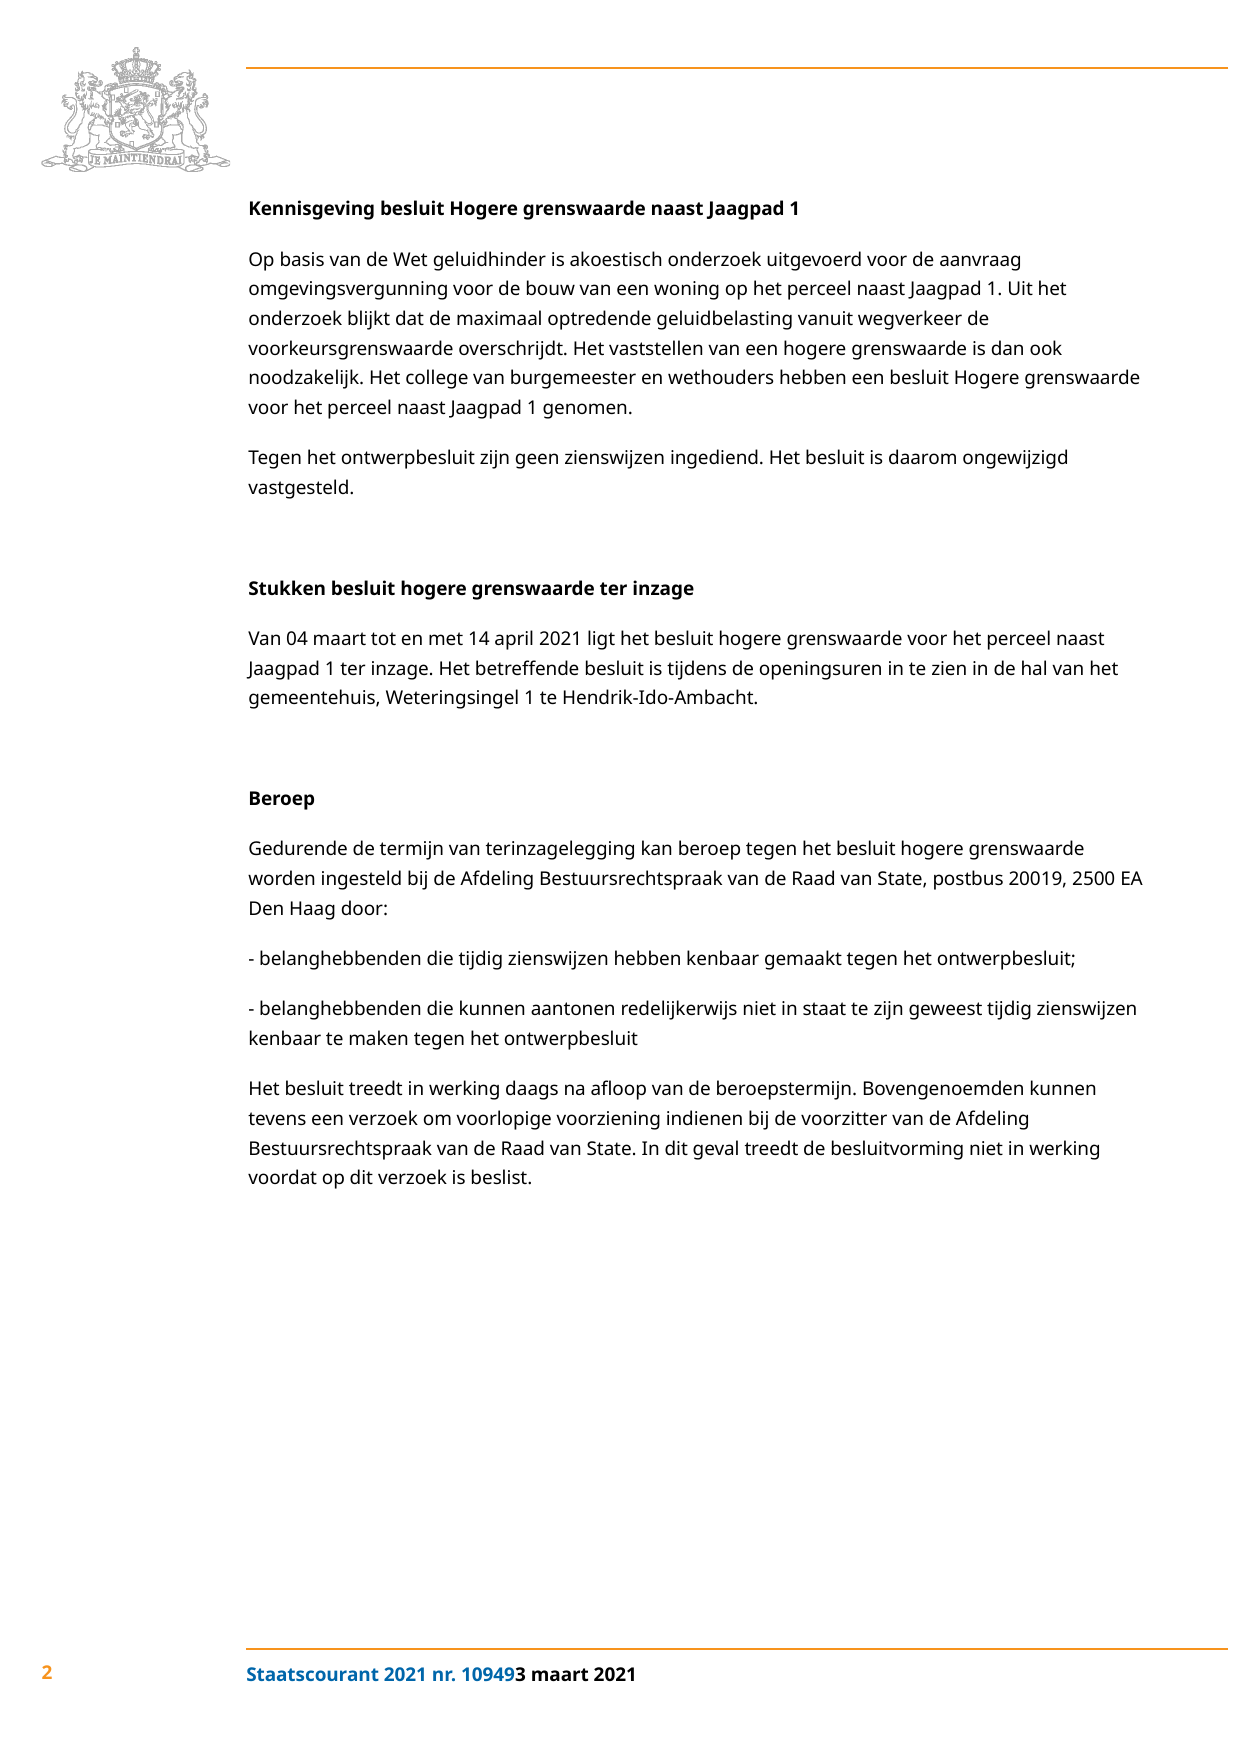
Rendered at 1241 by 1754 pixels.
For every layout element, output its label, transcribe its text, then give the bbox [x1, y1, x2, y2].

text Beroep [248, 785, 1152, 811]
text Het besluit treedt in werking daags na afloop van de beroepstermijn. Bovengenoemden kunnen tevens een verzoek om voorlopige voorziening indienen bij de voorzitter van de Afdeling Bestuursrechtspraak van de Raad van State. In dit geval treedt de besluitvorming niet in werking voordat op dit verzoek is beslist. [248, 1076, 1152, 1190]
picture [41, 47, 231, 172]
text Kennisgeving besluit Hogere grenswaarde naast Jaagpad 1 [248, 196, 1152, 221]
text Van 04 maart tot en met 14 april 2021 ligt het besluit hogere grenswaarde voor het perceel naast Jaagpad 1 ter inzage. Het betreffende besluit is tijdens de openingsuren in te zien in de hal van het gemeentehuis, Weteringsingel 1 te Hendrik-Ido-Ambacht. [248, 625, 1152, 710]
text - belanghebbenden die tijdig zienswijzen hebben kenbaar gemaakt tegen het ontwerpbesluit; [248, 945, 1152, 971]
text Gedurende de termijn van terinzagelegging kan beroep tegen het besluit hogere grenswaarde worden ingesteld bij de Afdeling Bestuursrechtspraak van de Raad van State, postbus 20019, 2500 EA Den Haag door: [248, 836, 1152, 921]
text - belanghebbenden die kunnen aantonen redelijkerwijs niet in staat te zijn geweest tijdig zienswijzen kenbaar te maken tegen het ontwerpbesluit [248, 996, 1152, 1051]
text Stukken besluit hogere grenswaarde ter inzage [248, 575, 1152, 601]
text Tegen het ontwerpbesluit zijn geen zienswijzen ingediend. Het besluit is daarom ongewijzigd vastgesteld. [248, 444, 1152, 500]
text Op basis van de Wet geluidhinder is akoestisch onderzoek uitgevoerd voor de aanvraag omgevingsvergunning voor de bouw van een woning op het perceel naast Jaagpad 1. Uit het onderzoek blijkt dat de maximaal optredende geluidbelasting vanuit wegverkeer de voorkeursgrenswaarde overschrijdt. Het vaststellen van een hogere grenswaarde is dan ook noodzakelijk. Het college van burgemeester en wethouders hebben een besluit Hogere grenswaarde voor het perceel naast Jaagpad 1 genomen. [248, 246, 1152, 420]
